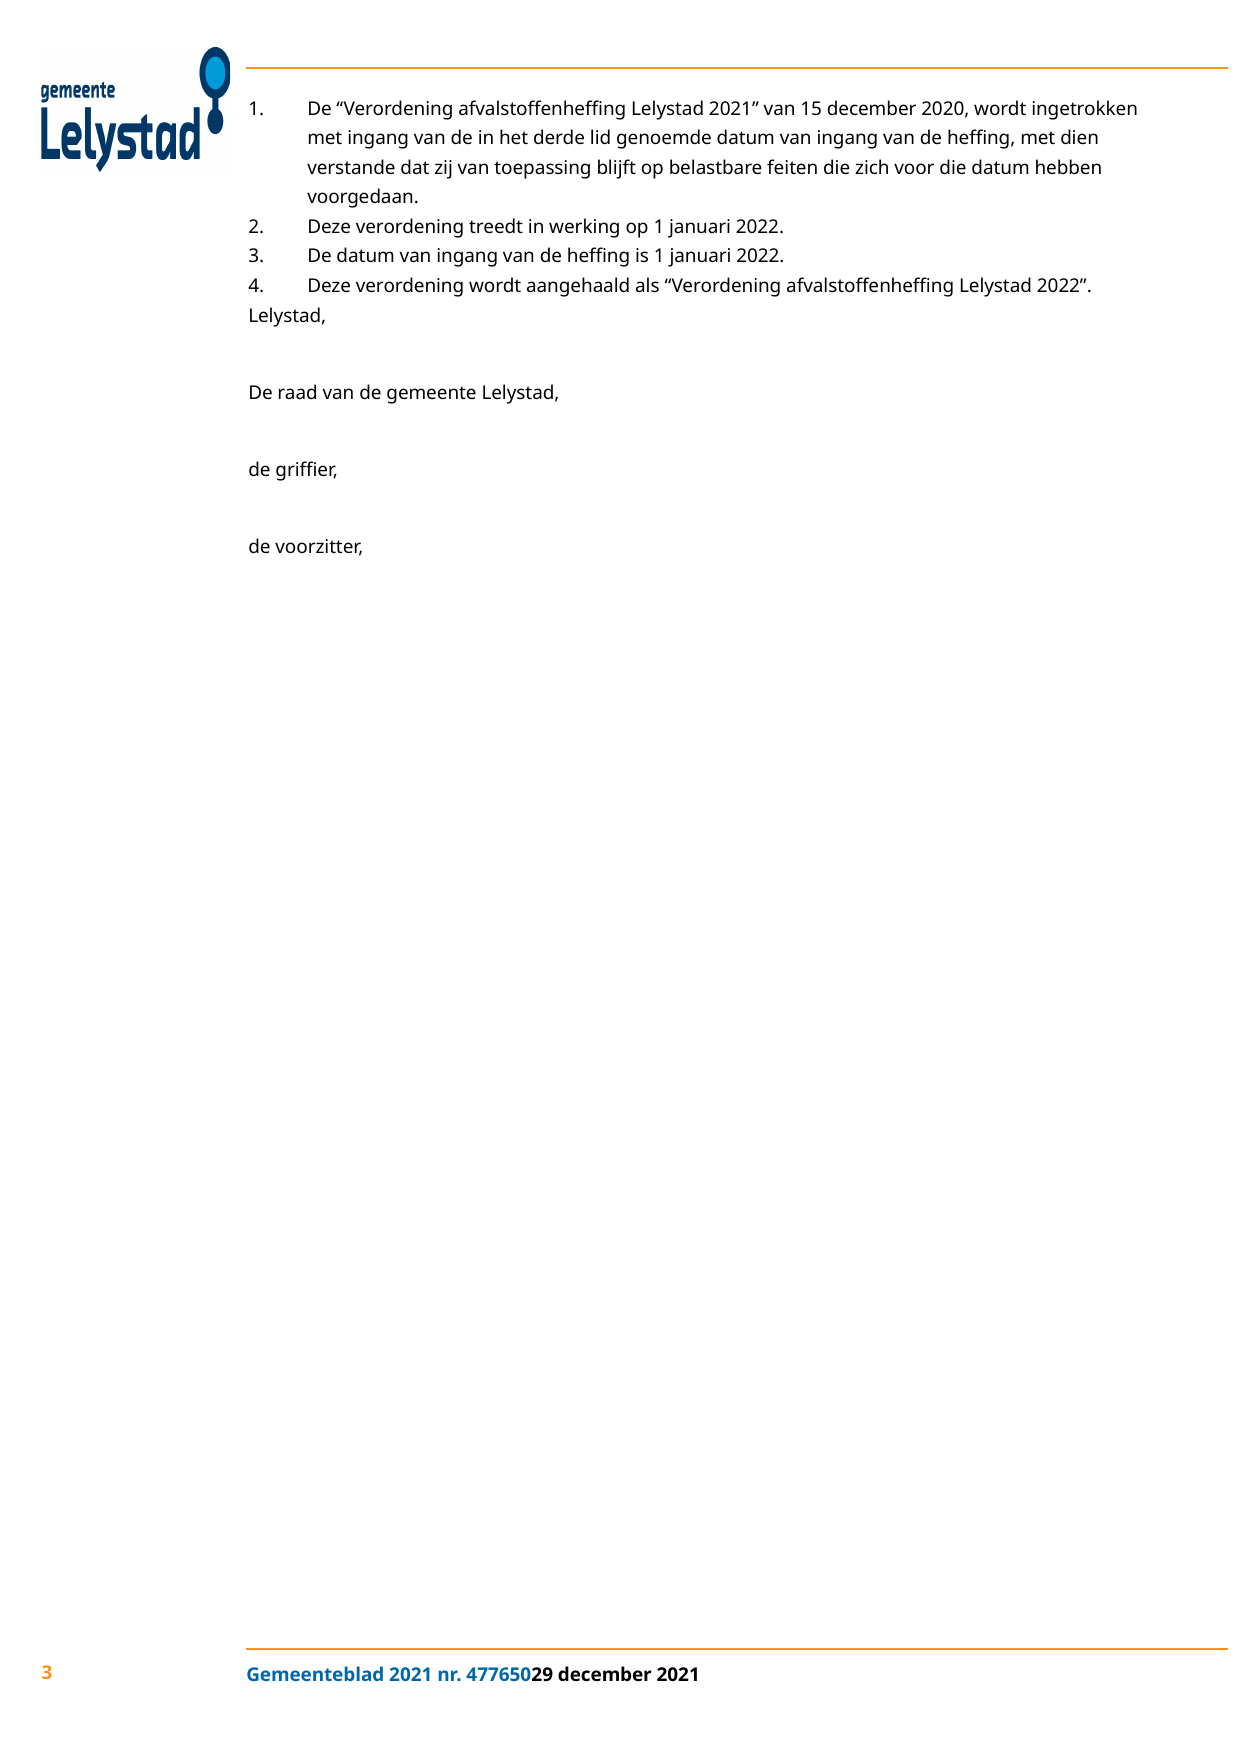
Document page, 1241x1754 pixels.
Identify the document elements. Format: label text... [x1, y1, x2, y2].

picture [41, 47, 231, 172]
list De “Verordening afvalstoffenheffing Lelystad 2021” van 15 december 2020, wordt ingetrokken met ingang van de in het derde lid genoemde datum van ingang van de heffing, met dien verstande dat zij van toepassing blijft op belastbare feiten die zich voor die datum hebben voorgedaan. [248, 95, 1152, 209]
text Lelystad, [248, 302, 1152, 328]
list Deze verordening treedt in werking op 1 januari 2022. [248, 213, 1152, 239]
list Deze verordening wordt aangehaald als “Verordening afvalstoffenheffing Lelystad 2022”. [248, 272, 1152, 298]
text de griffier, [248, 456, 1152, 482]
list De datum van ingang van de heffing is 1 januari 2022. [248, 243, 1152, 268]
text De raad van de gemeente Lelystad, [248, 379, 1152, 405]
text de voorzitter, [248, 533, 1152, 559]
